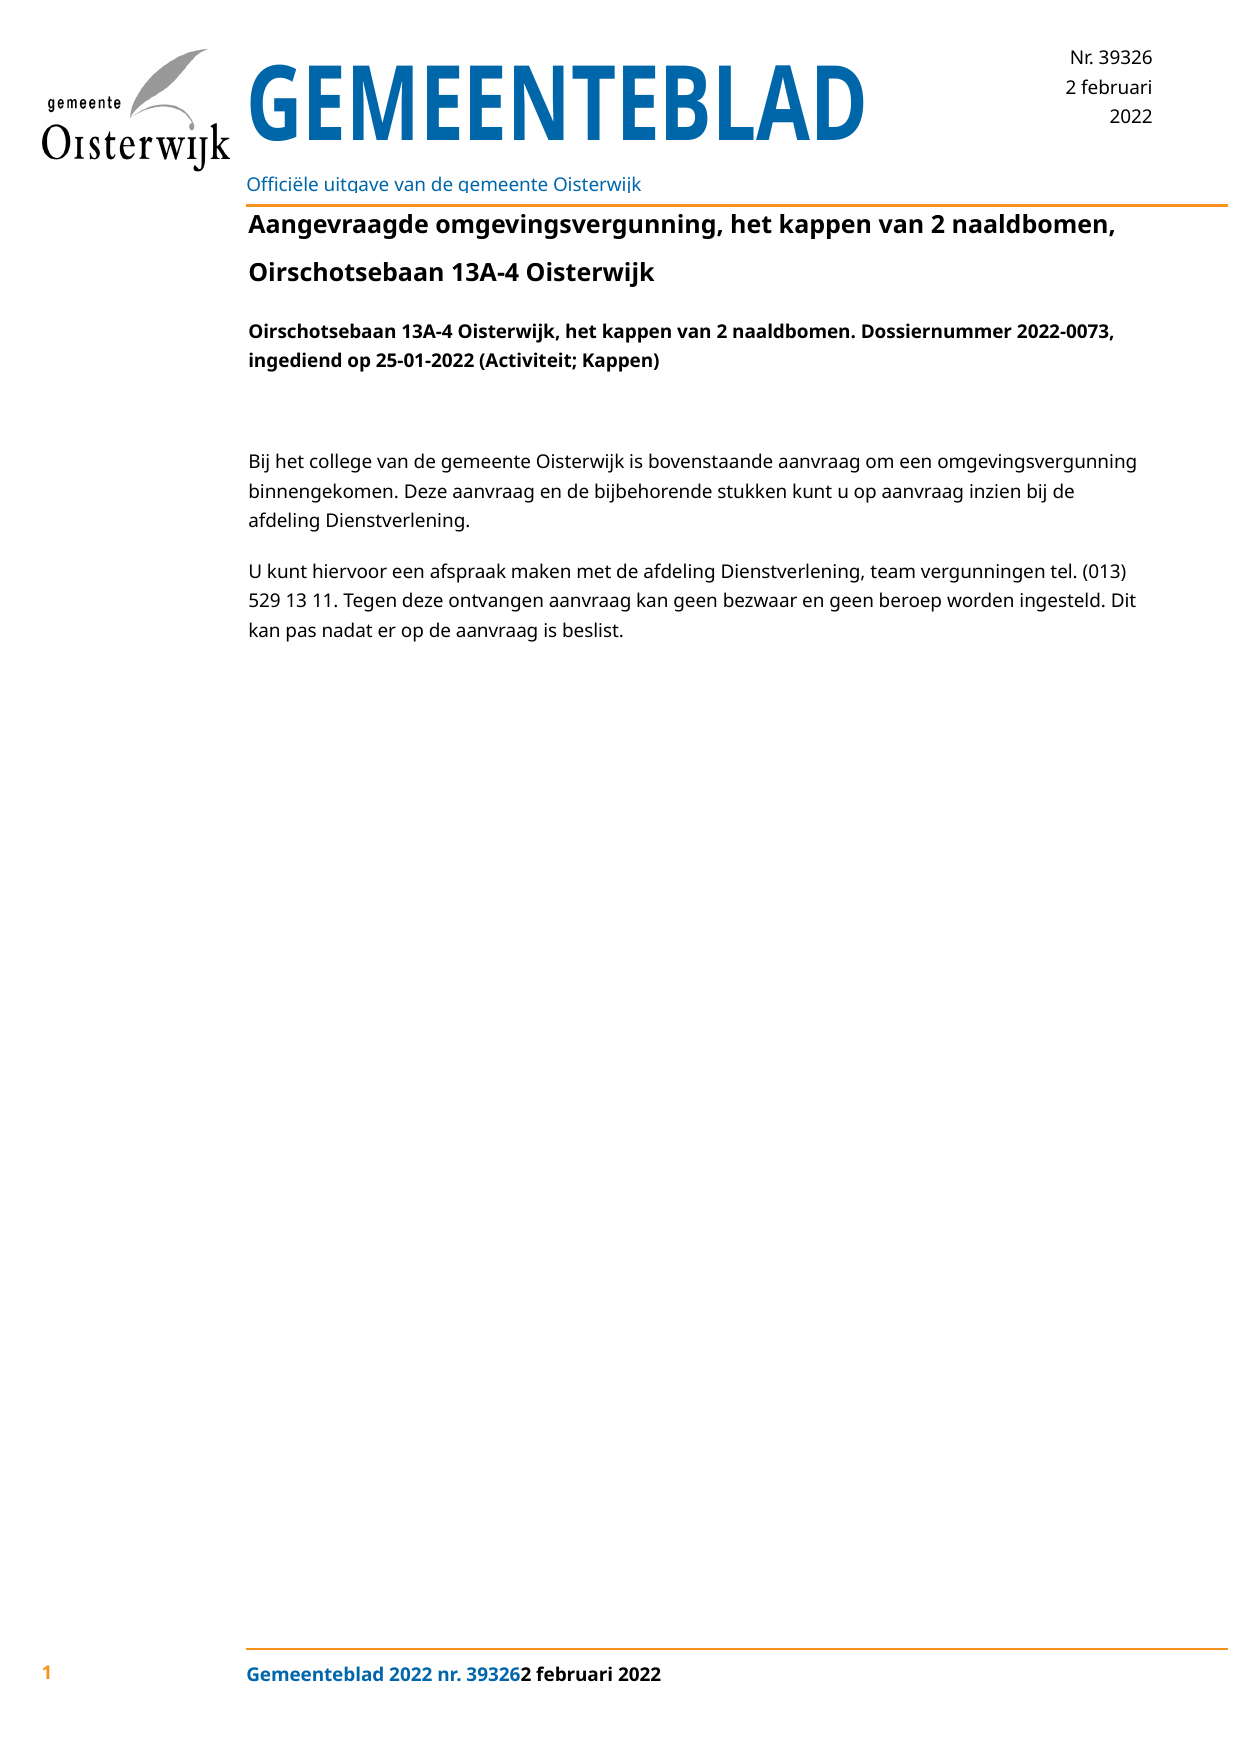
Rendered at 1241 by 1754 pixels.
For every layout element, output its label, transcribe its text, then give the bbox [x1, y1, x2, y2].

text Aangevraagde omgevingsvergunning, het kappen van 2 naaldbomen, Oirschotsebaan 13A-4 Oisterwijk [248, 207, 1152, 288]
text Bij het college van de gemeente Oisterwijk is bovenstaande aanvraag om een omgevingsvergunning binnengekomen. Deze aanvraag en de bijbehorende stukken kunt u op aanvraag inzien bij de afdeling Dienstverlening. [248, 448, 1152, 533]
text U kunt hiervoor een afspraak maken met de afdeling Dienstverlening, team vergunningen tel. (013) 529 13 11. Tegen deze ontvangen aanvraag kan geen bezwaar en geen beroep worden ingesteld. Dit kan pas nadat er op de aanvraag is beslist. [248, 558, 1152, 643]
picture [41, 47, 231, 172]
text Oirschotsebaan 13A-4 Oisterwijk, het kappen van 2 naaldbomen. Dossiernummer 2022-0073, ingediend op 25-01-2022 (Activiteit; Kappen) [248, 318, 1152, 373]
